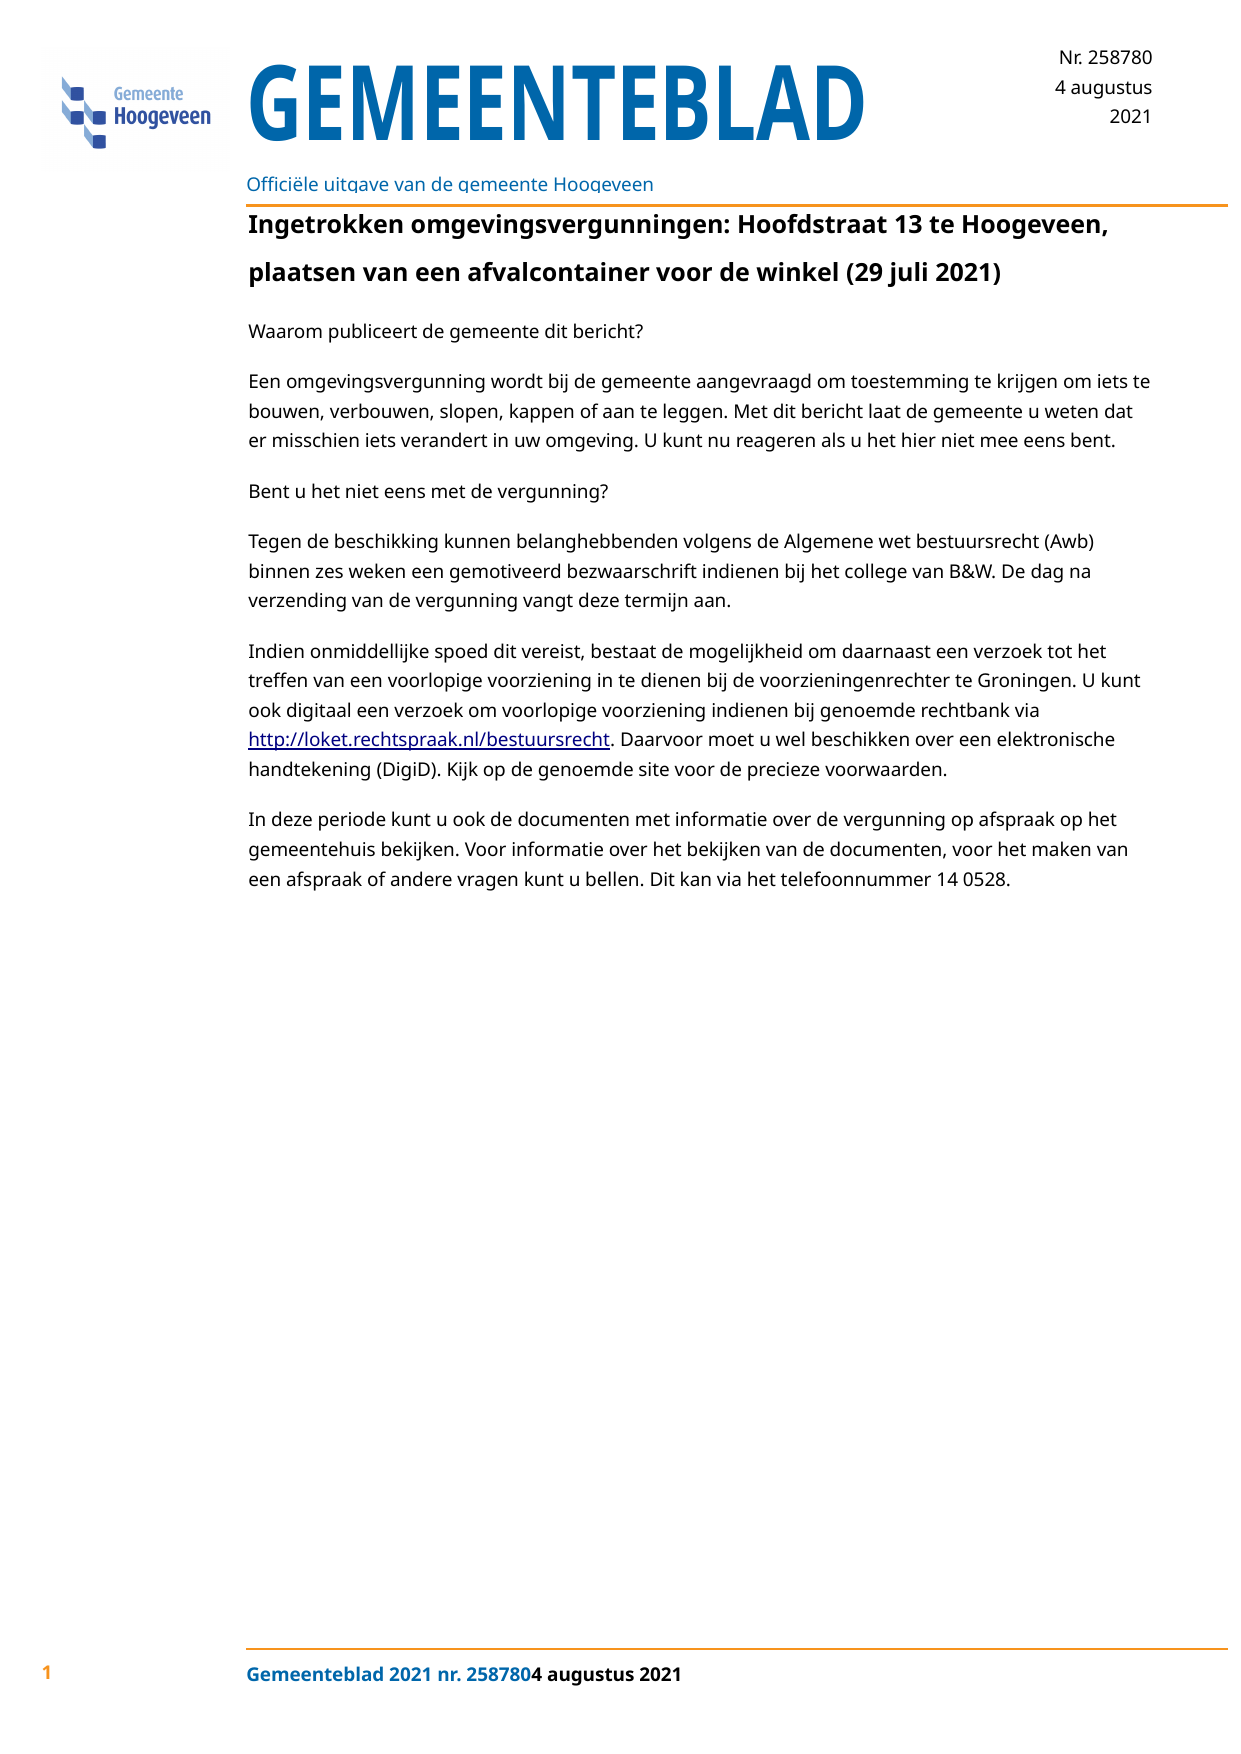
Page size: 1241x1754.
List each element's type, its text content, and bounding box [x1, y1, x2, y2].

text In deze periode kunt u ook de documenten met informatie over de vergunning op afspraak op het gemeentehuis bekijken. Voor informatie over het bekijken van de documenten, voor het maken van een afspraak of andere vragen kunt u bellen. Dit kan via het telefoonnummer 14 0528. [248, 807, 1152, 892]
text Bent u het niet eens met de vergunning? [248, 478, 1152, 504]
text Tegen de beschikking kunnen belanghebbenden volgens de Algemene wet bestuursrecht (Awb) binnen zes weken een gemotiveerd bezwaarschrift indienen bij het college van B&W. De dag na verzending van de vergunning vangt deze termijn aan. [248, 528, 1152, 613]
text Ingetrokken omgevingsvergunningen: Hoofdstraat 13 te Hoogeveen, plaatsen van een afvalcontainer voor de winkel (29 juli 2021) [248, 207, 1152, 288]
text Een omgevingsvergunning wordt bij de gemeente aangevraagd om toestemming te krijgen om iets te bouwen, verbouwen, slopen, kappen of aan te leggen. Met dit bericht laat de gemeente u weten dat er misschien iets verandert in uw omgeving. U kunt nu reageren als u het hier niet mee eens bent. [248, 368, 1152, 453]
picture [41, 47, 231, 172]
text Indien onmiddellijke spoed dit vereist, bestaat de mogelijkheid om daarnaast een verzoek tot het treffen van een voorlopige voorziening in te dienen bij de voorzieningenrechter te Groningen. U kunt ook digitaal een verzoek om voorlopige voorziening indienen bij genoemde rechtbank via http://loket.rechtspraak.nl/bestuursrecht. Daarvoor moet u wel beschikken over een elektronische handtekening (DigiD). Kijk op de genoemde site voor de precieze voorwaarden. [248, 638, 1152, 782]
text Waarom publiceert de gemeente dit bericht? [248, 318, 1152, 344]
